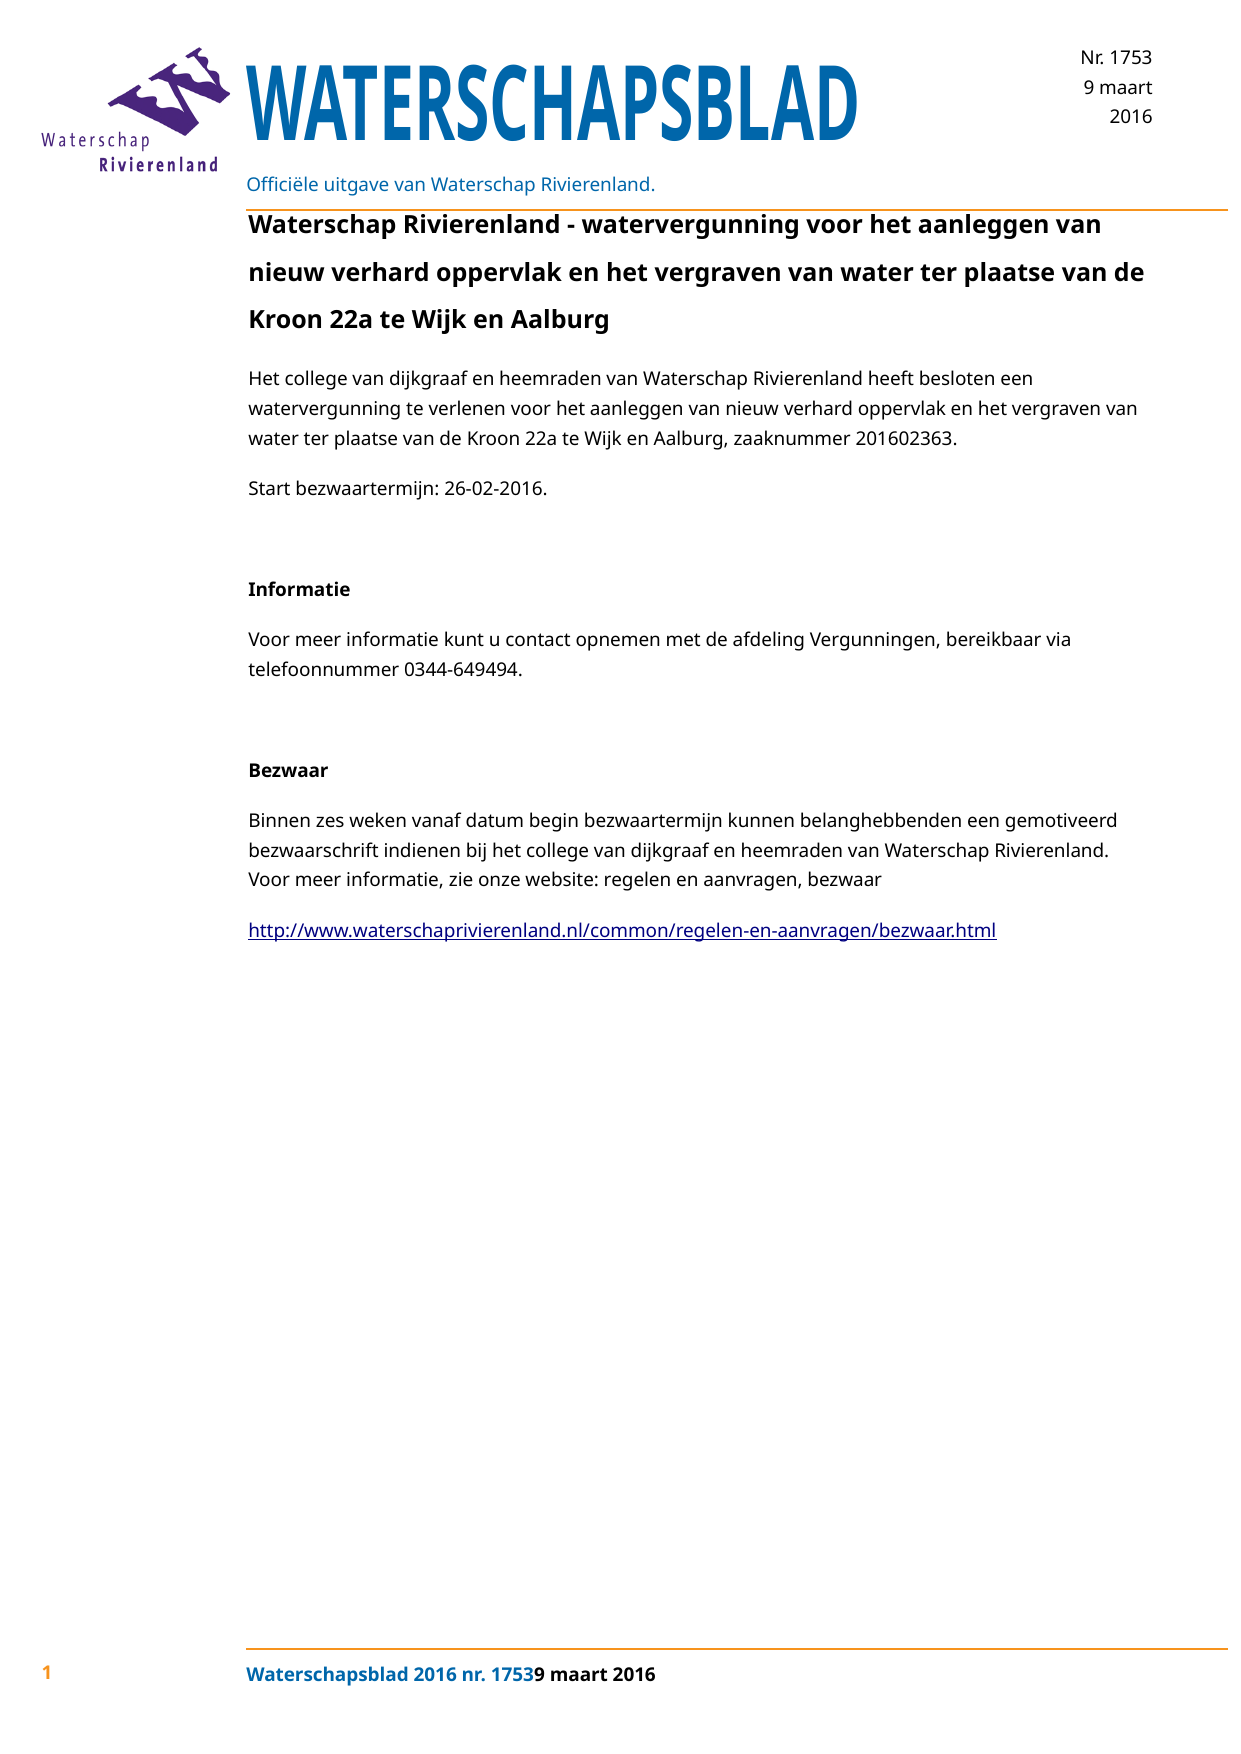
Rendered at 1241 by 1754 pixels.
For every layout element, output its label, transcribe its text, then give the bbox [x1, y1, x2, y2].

text Bezwaar [248, 757, 1152, 782]
text http://www.waterschaprivierenland.nl/common/regelen-en-aanvragen/bezwaar.html [248, 917, 1152, 942]
text Het college van dijkgraaf en heemraden van Waterschap Rivierenland heeft besloten een watervergunning te verlenen voor het aanleggen van nieuw verhard oppervlak en het vergraven van water ter plaatse van de Kroon 22a te Wijk en Aalburg, zaaknummer 201602363. [248, 366, 1152, 450]
text Start bezwaartermijn: 26-02-2016. [248, 475, 1152, 501]
text Waterschap Rivierenland - watervergunning voor het aanleggen van nieuw verhard oppervlak en het vergraven van water ter plaatse van de Kroon 22a te Wijk en Aalburg [248, 211, 1152, 336]
text Voor meer informatie kunt u contact opnemen met de afdeling Vergunningen, bereikbaar via telefoonnummer 0344-649494. [248, 626, 1152, 682]
text Informatie [248, 576, 1152, 602]
text Binnen zes weken vanaf datum begin bezwaartermijn kunnen belanghebbenden een gemotiveerd bezwaarschrift indienen bij het college van dijkgraaf en heemraden van Waterschap Rivierenland. Voor meer informatie, zie onze website: regelen en aanvragen, bezwaar [248, 807, 1152, 892]
picture [41, 47, 231, 172]
